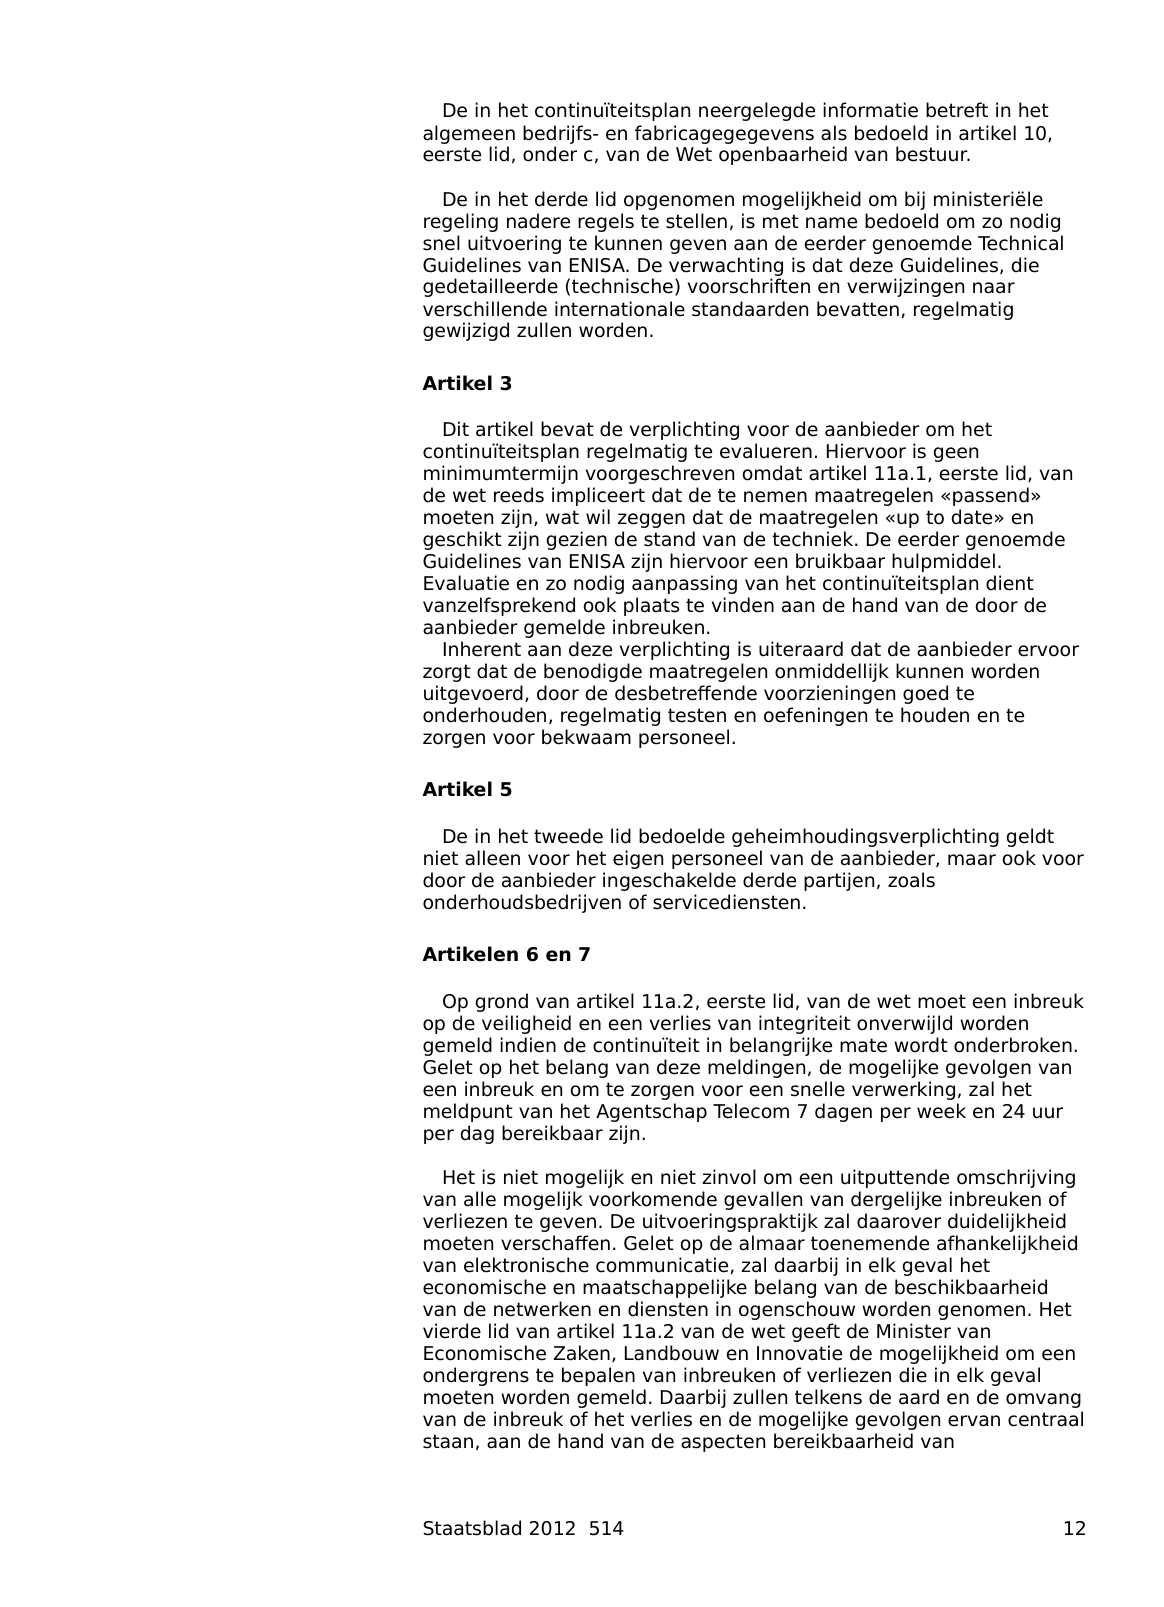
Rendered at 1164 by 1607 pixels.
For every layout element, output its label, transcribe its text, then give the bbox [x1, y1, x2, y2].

text Op grond van artikel 11a.2, eerste lid, van de wet moet een inbreuk op de veiligheid en een verlies van integriteit onverwijld worden gemeld indien de continuïteit in belangrijke mate wordt onderbroken. Gelet op het belang van deze meldingen, de mogelijke gevolgen van een inbreuk en om te zorgen voor een snelle verwerking, zal het meldpunt van het Agentschap Telecom 7 dagen per week en 24 uur per dag bereikbaar zijn. [422, 991, 1087, 1145]
text De in het continuïteitsplan neergelegde informatie betreft in het algemeen bedrijfs- en fabricagegegevens als bedoeld in artikel 10, eerste lid, onder c, van de Wet openbaarheid van bestuur. [422, 100, 1087, 166]
subtitle Artikel 5 [422, 779, 1087, 801]
text Dit artikel bevat de verplichting voor de aanbieder om het continuïteitsplan regelmatig te evalueren. Hiervoor is geen minimumtermijn voorgeschreven omdat artikel 11a.1, eerste lid, van de wet reeds impliceert dat de te nemen maatregelen «passend» moeten zijn, wat wil zeggen dat de maatregelen «up to date» en geschikt zijn gezien de stand van de techniek. De eerder genoemde Guidelines van ENISA zijn hiervoor een bruikbaar hulpmiddel. Evaluatie en zo nodig aanpassing van het continuïteitsplan dient vanzelfsprekend ook plaats te vinden aan de hand van de door de aanbieder gemelde inbreuken. [422, 419, 1087, 639]
text De in het derde lid opgenomen mogelijkheid om bij ministeriële regeling nadere regels te stellen, is met name bedoeld om zo nodig snel uitvoering te kunnen geven aan de eerder genoemde Technical Guidelines van ENISA. De verwachting is dat deze Guidelines, die gedetailleerde (technische) voorschriften en verwijzingen naar verschillende internationale standaarden bevatten, regelmatig gewijzigd zullen worden. [422, 188, 1087, 342]
subtitle Artikel 3 [422, 372, 1087, 394]
text De in het tweede lid bedoelde geheimhoudingsverplichting geldt niet alleen voor het eigen personeel van de aanbieder, maar ook voor door de aanbieder ingeschakelde derde partijen, zoals onderhoudsbedrijven of servicediensten. [422, 826, 1087, 914]
text Inherent aan deze verplichting is uiteraard dat de aanbieder ervoor zorgt dat de benodigde maatregelen onmiddellijk kunnen worden uitgevoerd, door de desbetreffende voorzieningen goed te onderhouden, regelmatig testen en oefeningen te houden en te zorgen voor bekwaam personeel. [422, 639, 1087, 749]
subtitle Artikelen 6 en 7 [422, 944, 1087, 966]
text Het is niet mogelijk en niet zinvol om een uitputtende omschrijving van alle mogelijk voorkomende gevallen van dergelijke inbreuken of verliezen te geven. De uitvoeringspraktijk zal daarover duidelijkheid moeten verschaffen. Gelet op de almaar toenemende afhankelijkheid van elektronische communicatie, zal daarbij in elk geval het economische en maatschappelijke belang van de beschikbaarheid van de netwerken en diensten in ogenschouw worden genomen. Het vierde lid van artikel 11a.2 van de wet geeft de Minister van Economische Zaken, Landbouw en Innovatie de mogelijkheid om een ondergrens te bepalen van inbreuken of verliezen die in elk geval moeten worden gemeld. Daarbij zullen telkens de aard en de omvang van de inbreuk of het verlies en de mogelijke gevolgen ervan centraal staan, aan de hand van de aspecten bereikbaarheid van [422, 1167, 1087, 1453]
